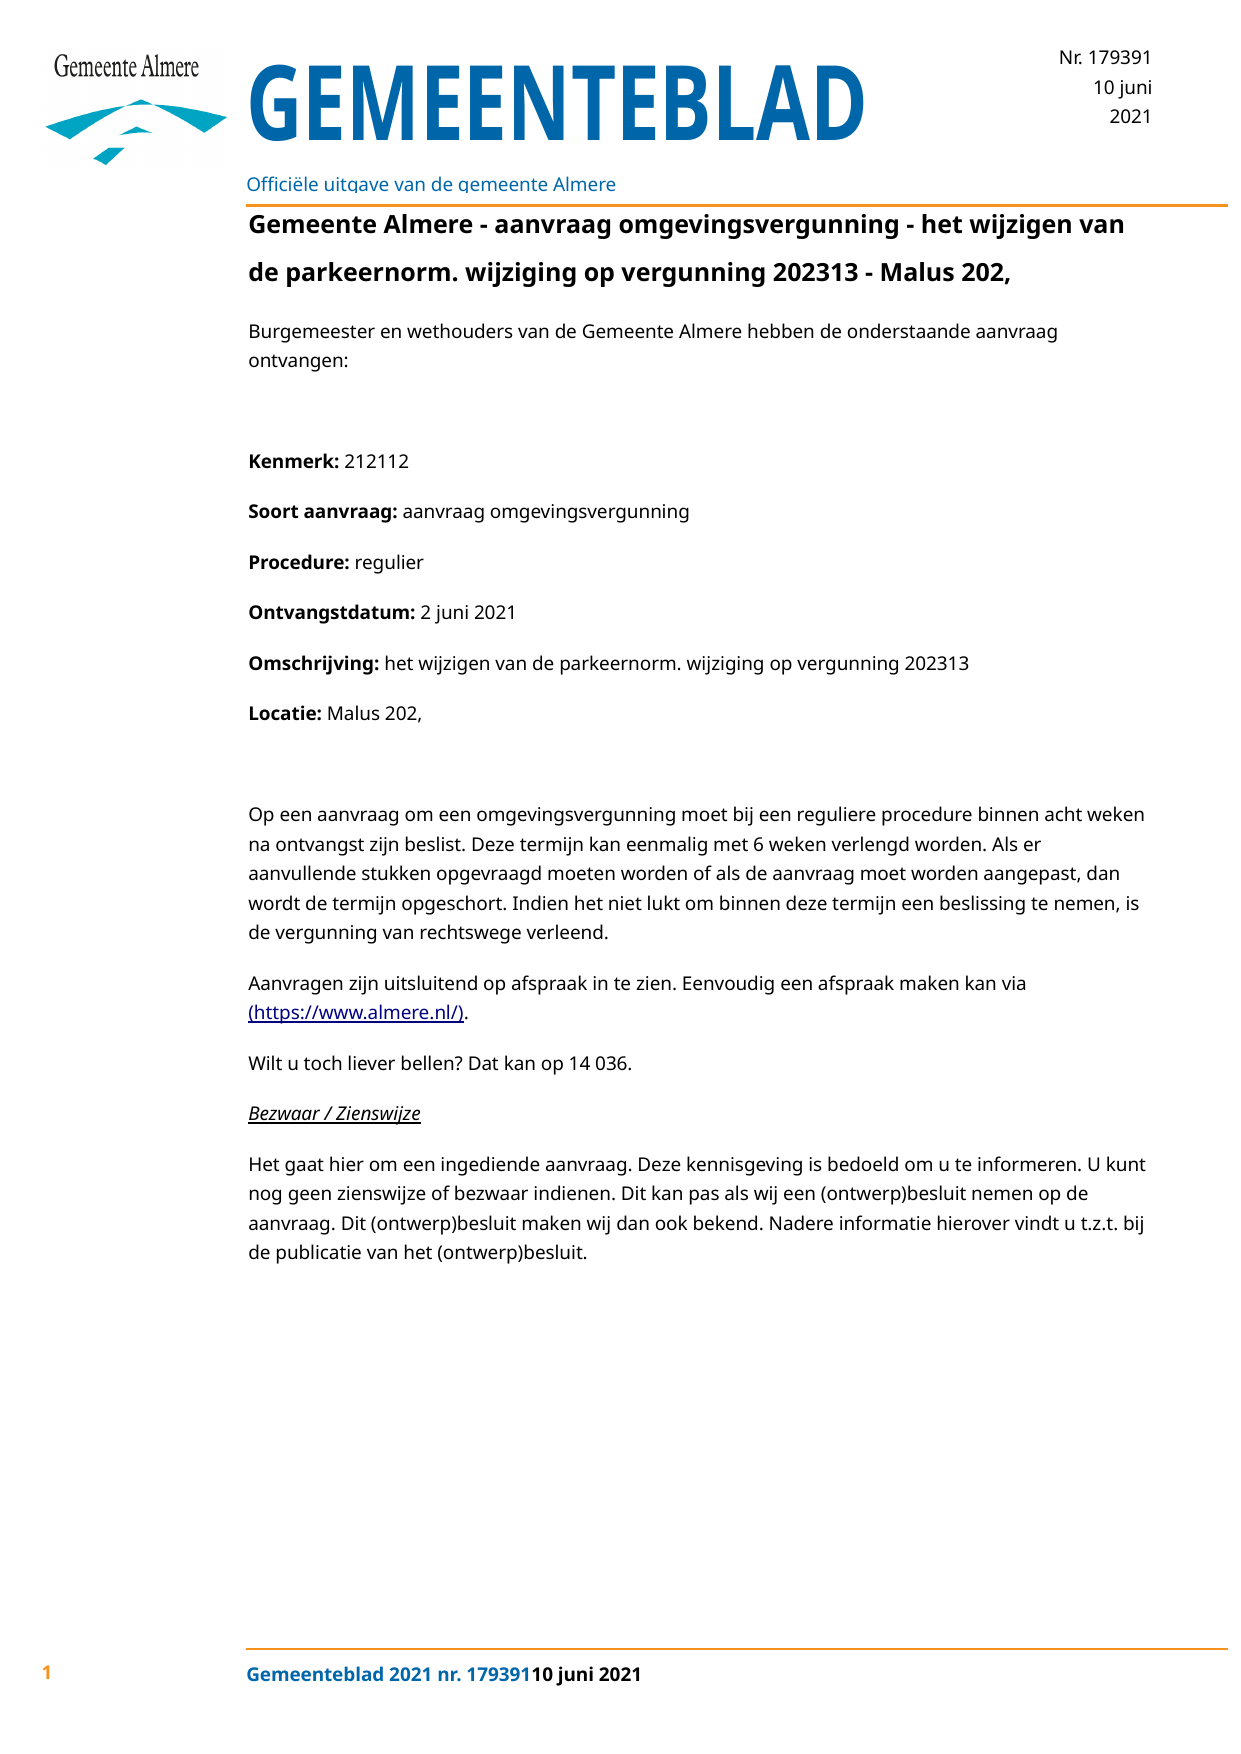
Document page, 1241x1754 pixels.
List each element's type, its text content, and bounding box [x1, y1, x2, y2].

text Gemeente Almere - aanvraag omgevingsvergunning - het wijzigen van de parkeernorm. wijziging op vergunning 202313 - Malus 202, [248, 207, 1152, 288]
text Procedure: regulier [248, 549, 1152, 575]
text Het gaat hier om een ingediende aanvraag. Deze kennisgeving is bedoeld om u te informeren. U kunt nog geen zienswijze of bezwaar indienen. Dit kan pas als wij een (ontwerp)besluit nemen op de aanvraag. Dit (ontwerp)besluit maken wij dan ook bekend. Nadere informatie hierover vindt u t.z.t. bij de publicatie van het (ontwerp)besluit. [248, 1151, 1152, 1265]
text Locatie: Malus 202, [248, 700, 1152, 726]
text Kenmerk: 212112 [248, 448, 1152, 474]
text Wilt u toch liever bellen? Dat kan op 14 036. [248, 1050, 1152, 1076]
picture [41, 47, 231, 172]
text Bezwaar / Zienswijze [248, 1100, 1152, 1126]
text Omschrijving: het wijzigen van de parkeernorm. wijziging op vergunning 202313 [248, 650, 1152, 676]
text Soort aanvraag: aanvraag omgevingsvergunning [248, 499, 1152, 524]
text Ontvangstdatum: 2 juni 2021 [248, 599, 1152, 625]
text Aanvragen zijn uitsluitend op afspraak in te zien. Eenvoudig een afspraak maken kan via (https://www.almere.nl/). [248, 970, 1152, 1025]
text Burgemeester en wethouders van de Gemeente Almere hebben de onderstaande aanvraag ontvangen: [248, 318, 1152, 373]
text Op een aanvraag om een omgevingsvergunning moet bij een reguliere procedure binnen acht weken na ontvangst zijn beslist. Deze termijn kan eenmalig met 6 weken verlengd worden. Als er aanvullende stukken opgevraagd moeten worden of als de aanvraag moet worden aangepast, dan wordt de termijn opgeschort. Indien het niet lukt om binnen deze termijn een beslissing te nemen, is de vergunning van rechtswege verleend. [248, 801, 1152, 945]
